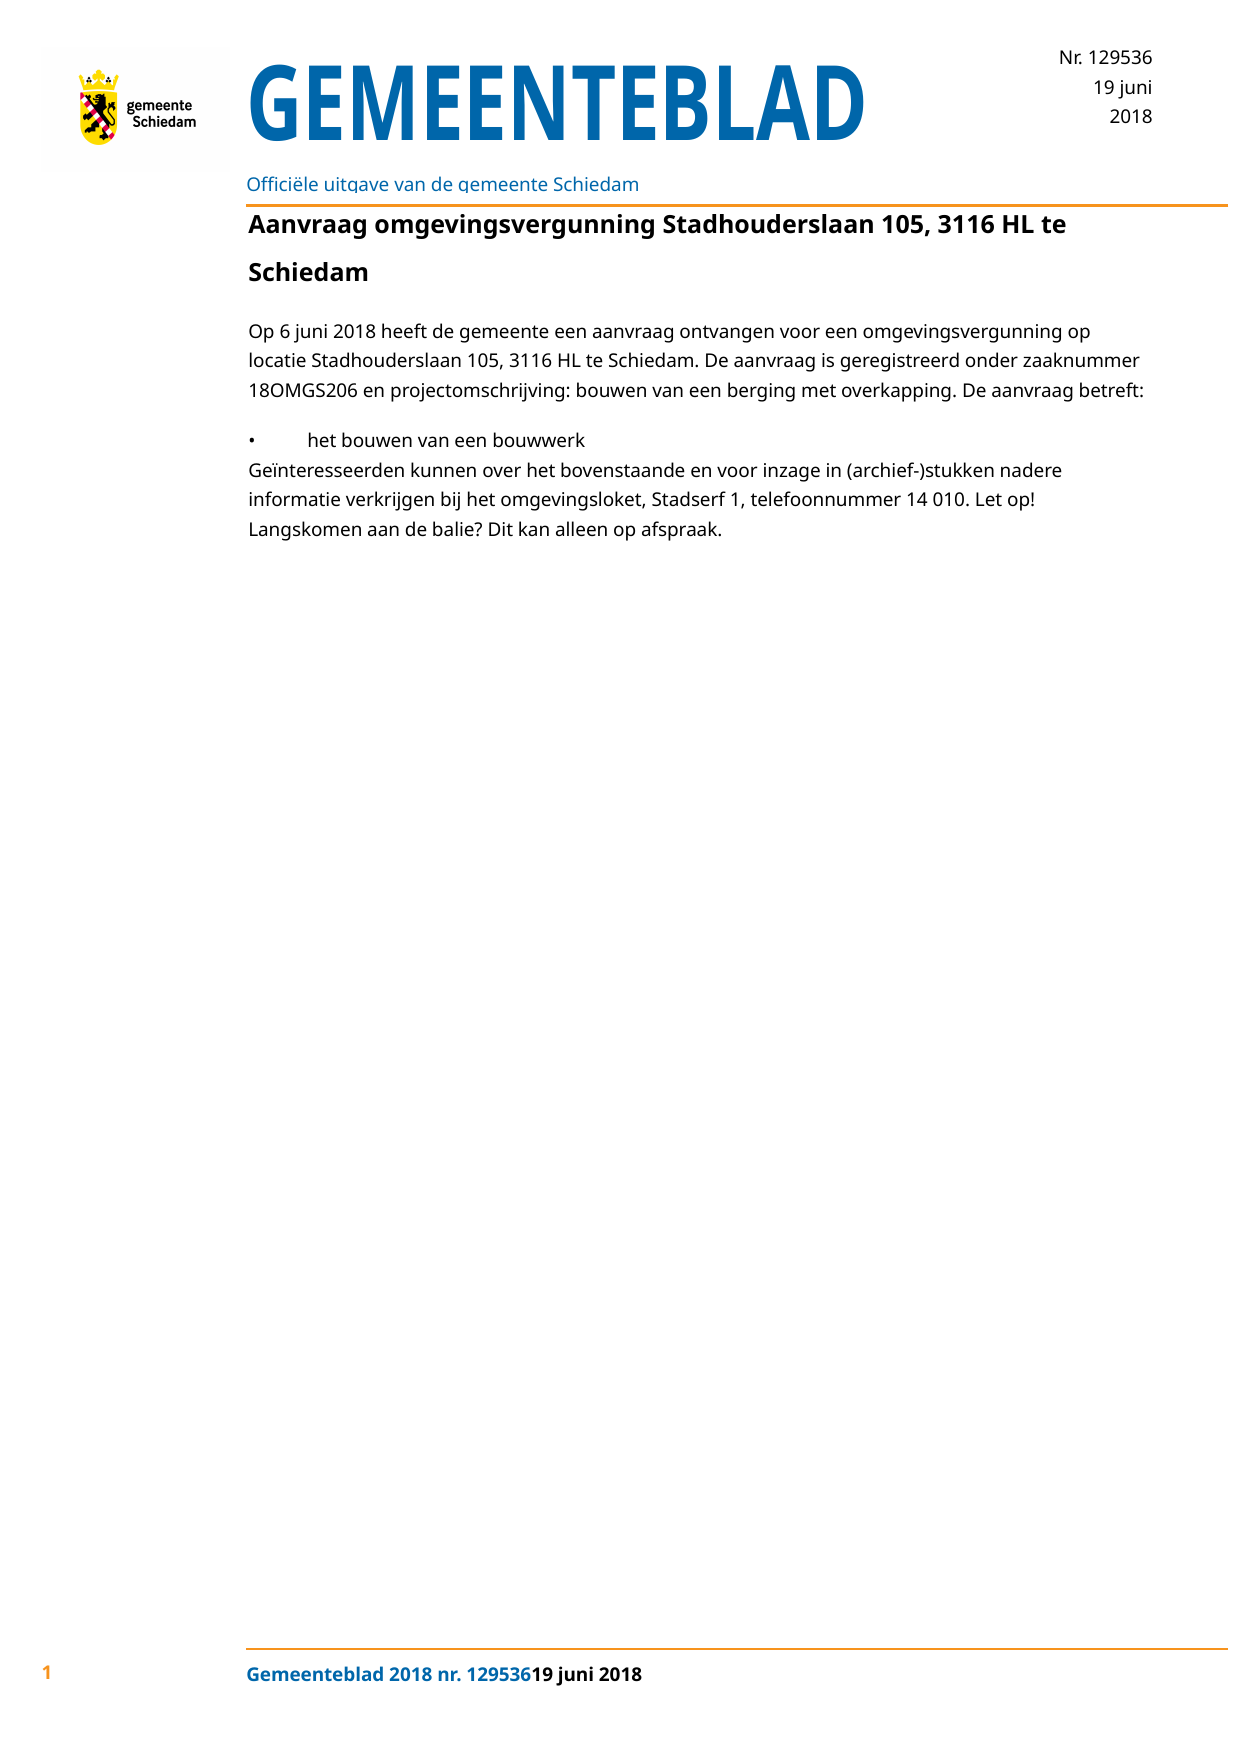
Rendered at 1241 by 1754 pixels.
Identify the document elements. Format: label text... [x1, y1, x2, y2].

text Op 6 juni 2018 heeft de gemeente een aanvraag ontvangen voor een omgevingsvergunning op locatie Stadhouderslaan 105, 3116 HL te Schiedam. De aanvraag is geregistreerd onder zaaknummer 18OMGS206 en projectomschrijving: bouwen van een berging met overkapping. De aanvraag betreft: [248, 318, 1152, 403]
text Geïnteresseerden kunnen over het bovenstaande en voor inzage in (archief-)stukken nadere informatie verkrijgen bij het omgevingsloket, Stadserf 1, telefoonnummer 14 010. Let op! Langskomen aan de balie? Dit kan alleen op afspraak. [248, 457, 1152, 542]
list het bouwen van een bouwwerk [248, 427, 1152, 453]
picture [41, 47, 231, 172]
text Aanvraag omgevingsvergunning Stadhouderslaan 105, 3116 HL te Schiedam [248, 207, 1152, 288]
